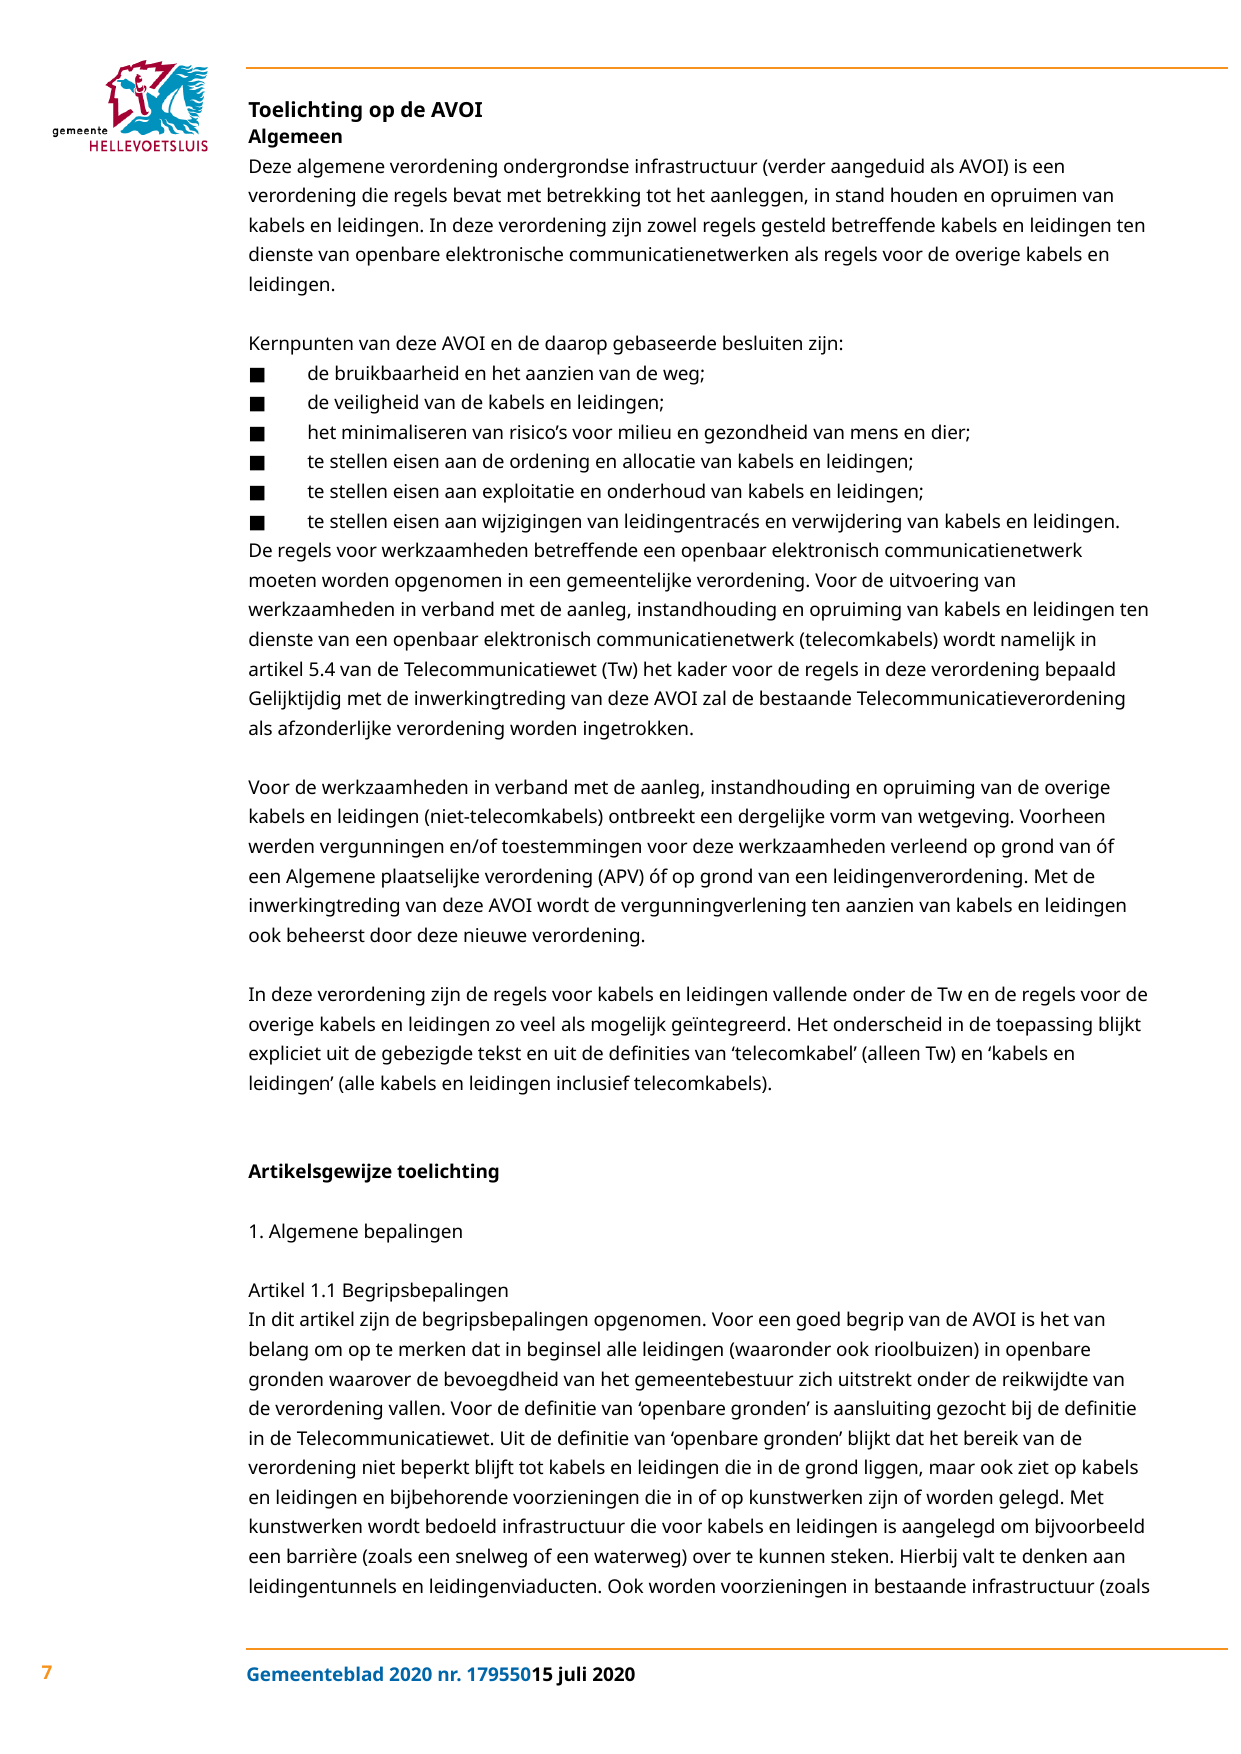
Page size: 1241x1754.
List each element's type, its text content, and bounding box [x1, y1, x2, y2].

text 1. Algemene bepalingen [248, 1218, 1152, 1244]
text Kernpunten van deze AVOI en de daarop gebaseerde besluiten zijn: [248, 330, 1152, 356]
text Voor de werkzaamheden in verband met de aanleg, instandhouding en opruiming van de overige kabels en leidingen (niet-telecomkabels) ontbreekt een dergelijke vorm van wetgeving. Voorheen werden vergunningen en/of toestemmingen voor deze werkzaamheden verleend op grond van óf een Algemene plaatselijke verordening (APV) óf op grond van een leidingenverordening. Met de inwerkingtreding van deze AVOI wordt de vergunningverlening ten aanzien van kabels en leidingen ook beheerst door deze nieuwe verordening. [248, 774, 1152, 948]
picture [41, 47, 231, 172]
list te stellen eisen aan exploitatie en onderhoud van kabels en leidingen; [248, 478, 1152, 504]
list het minimaliseren van risico’s voor milieu en gezondheid van mens en dier; [248, 419, 1152, 445]
list de veiligheid van de kabels en leidingen; [248, 389, 1152, 415]
text Deze algemene verordening ondergrondse infrastructuur (verder aangeduid als AVOI) is een verordening die regels bevat met betrekking tot het aanleggen, in stand houden en opruimen van kabels en leidingen. In deze verordening zijn zowel regels gesteld betreffende kabels en leidingen ten dienste van openbare elektronische communicatienetwerken als regels voor de overige kabels en leidingen. [248, 153, 1152, 297]
list te stellen eisen aan wijzigingen van leidingentracés en verwijdering van kabels en leidingen. [248, 508, 1152, 534]
text In dit artikel zijn de begripsbepalingen opgenomen. Voor een goed begrip van de AVOI is het van belang om op te merken dat in beginsel alle leidingen (waaronder ook rioolbuizen) in openbare gronden waarover de bevoegdheid van het gemeentebestuur zich uitstrekt onder de reikwijdte van de verordening vallen. Voor de definitie van ‘openbare gronden’ is aansluiting gezocht bij de definitie in de Telecommunicatiewet. Uit de definitie van ‘openbare gronden’ blijkt dat het bereik van de verordening niet beperkt blijft tot kabels en leidingen die in de grond liggen, maar ook ziet op kabels en leidingen en bijbehorende voorzieningen die in of op kunstwerken zijn of worden gelegd. Met kunstwerken wordt bedoeld infrastructuur die voor kabels en leidingen is aangelegd om bijvoorbeeld een barrière (zoals een snelweg of een waterweg) over te kunnen steken. Hierbij valt te denken aan leidingentunnels en leidingenviaducten. Ook worden voorzieningen in bestaande infrastructuur (zoals [248, 1307, 1152, 1599]
text De regels voor werkzaamheden betreffende een openbaar elektronisch communicatienetwerk moeten worden opgenomen in een gemeentelijke verordening. Voor de uitvoering van werkzaamheden in verband met de aanleg, instandhouding en opruiming van kabels en leidingen ten dienste van een openbaar elektronisch communicatienetwerk (telecomkabels) wordt namelijk in artikel 5.4 van de Telecommunicatiewet (Tw) het kader voor de regels in deze verordening bepaald Gelijktijdig met de inwerkingtreding van deze AVOI zal de bestaande Telecommunicatieverordening als afzonderlijke verordening worden ingetrokken. [248, 537, 1152, 741]
text In deze verordening zijn de regels voor kabels en leidingen vallende onder de Tw en de regels voor de overige kabels en leidingen zo veel als mogelijk geïntegreerd. Het onderscheid in de toepassing blijkt expliciet uit de gebezigde tekst en uit de definities van ‘telecomkabel’ (alleen Tw) en ‘kabels en leidingen’ (alle kabels en leidingen inclusief telecomkabels). [248, 981, 1152, 1096]
list de bruikbaarheid en het aanzien van de weg; [248, 360, 1152, 386]
text Artikel 1.1 Begripsbepalingen [248, 1277, 1152, 1303]
text Artikelsgewijze toelichting [248, 1159, 1152, 1184]
text Toelichting op de AVOI [248, 95, 1152, 123]
text Algemeen [248, 123, 1152, 149]
list te stellen eisen aan de ordening en allocatie van kabels en leidingen; [248, 449, 1152, 474]
